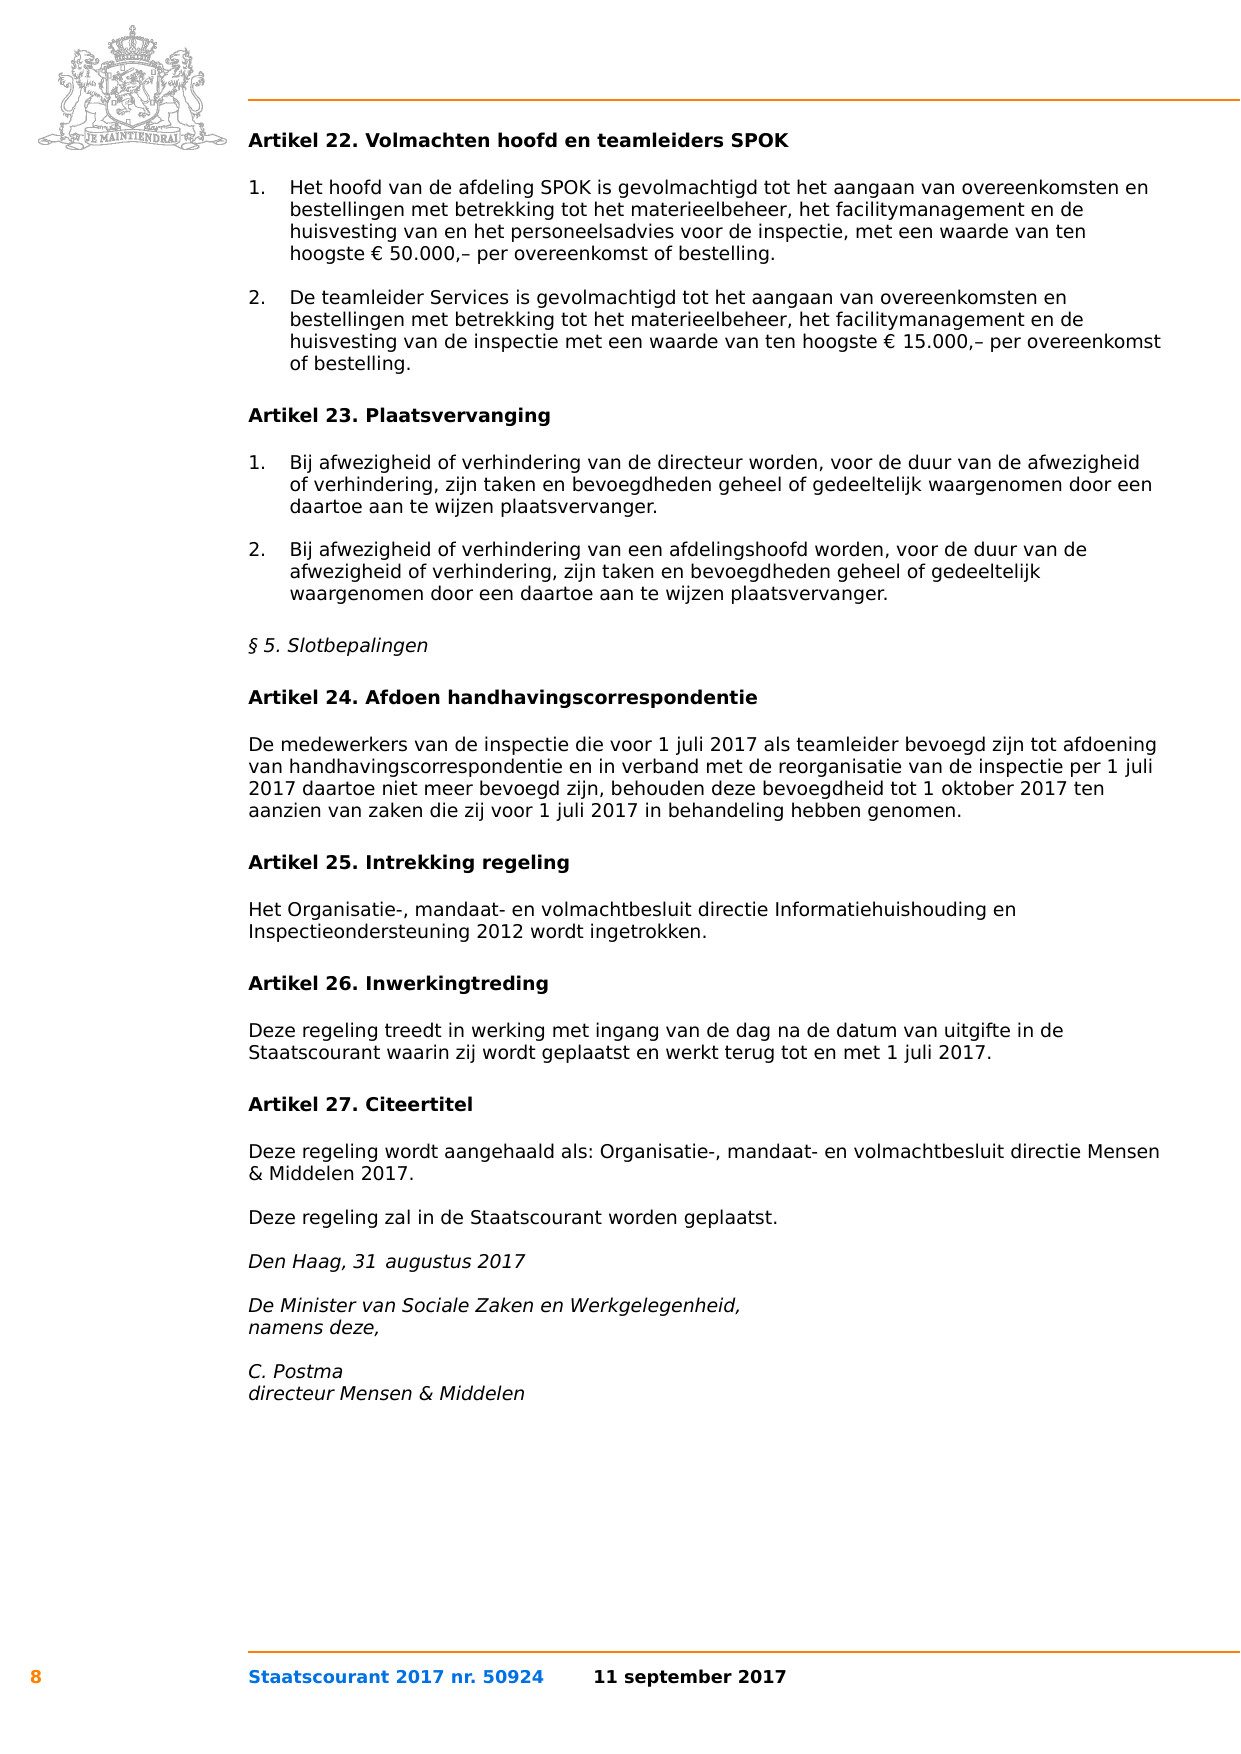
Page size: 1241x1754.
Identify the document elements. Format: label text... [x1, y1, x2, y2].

text Het Organisatie-, mandaat- en volmachtbesluit directie Informatiehuishouding en Inspectieondersteuning 2012 wordt ingetrokken. [248, 899, 1163, 943]
text 2. De teamleider Services is gevolmachtigd tot het aangaan van overeenkomsten en bestellingen met betrekking tot het materieelbeheer, het facilitymanagement en de huisvesting van de inspectie met een waarde van ten hoogste € 15.000,– per overeenkomst of bestelling. [248, 287, 1163, 374]
text 1. Bij afwezigheid of verhindering van de directeur worden, voor de duur van de afwezigheid of verhindering, zijn taken en bevoegdheden geheel of gedeeltelijk waargenomen door een daartoe aan te wijzen plaatsvervanger. [248, 452, 1163, 517]
picture [38, 25, 227, 150]
text De medewerkers van de inspectie die voor 1 juli 2017 als teamleider bevoegd zijn tot afdoening van handhavingscorrespondentie en in verband met de reorganisatie van de inspectie per 1 juli 2017 daartoe niet meer bevoegd zijn, behouden deze bevoegdheid tot 1 oktober 2017 ten aanzien van zaken die zij voor 1 juli 2017 in behandeling hebben genomen. [248, 734, 1163, 822]
text 1. Het hoofd van de afdeling SPOK is gevolmachtigd tot het aangaan van overeenkomsten en bestellingen met betrekking tot het materieelbeheer, het facilitymanagement en de huisvesting van en het personeelsadvies voor de inspectie, met een waarde van ten hoogste € 50.000,– per overeenkomst of bestelling. [248, 177, 1163, 265]
text 2. Bij afwezigheid of verhindering van een afdelingshoofd worden, voor de duur van de afwezigheid of verhindering, zijn taken en bevoegdheden geheel of gedeeltelijk waargenomen door een daartoe aan te wijzen plaatsvervanger. [248, 539, 1163, 605]
text Deze regeling zal in de Staatscourant worden geplaatst. [248, 1207, 1163, 1229]
subtitle § 5. Slotbepalingen [248, 635, 1163, 657]
subtitle Artikel 23. Plaatsvervanging [248, 404, 1163, 427]
text Den Haag, 31 augustus 2017 [248, 1251, 1163, 1273]
text Deze regeling wordt aangehaald als: Organisatie-, mandaat- en volmachtbesluit directie Mensen & Middelen 2017. [248, 1141, 1163, 1185]
subtitle Artikel 22. Volmachten hoofd en teamleiders SPOK [248, 130, 1163, 152]
subtitle Artikel 27. Citeertitel [248, 1094, 1163, 1116]
subtitle Artikel 24. Afdoen handhavingscorrespondentie [248, 687, 1163, 709]
text De Minister van Sociale Zaken en Werkgelegenheid, namens deze, C. Postma directeur Mensen & Middelen [248, 1294, 1163, 1404]
subtitle Artikel 25. Intrekking regeling [248, 852, 1163, 874]
subtitle Artikel 26. Inwerkingtreding [248, 973, 1163, 995]
text Deze regeling treedt in werking met ingang van de dag na de datum van uitgifte in de Staatscourant waarin zij wordt geplaatst en werkt terug tot en met 1 juli 2017. [248, 1020, 1163, 1064]
